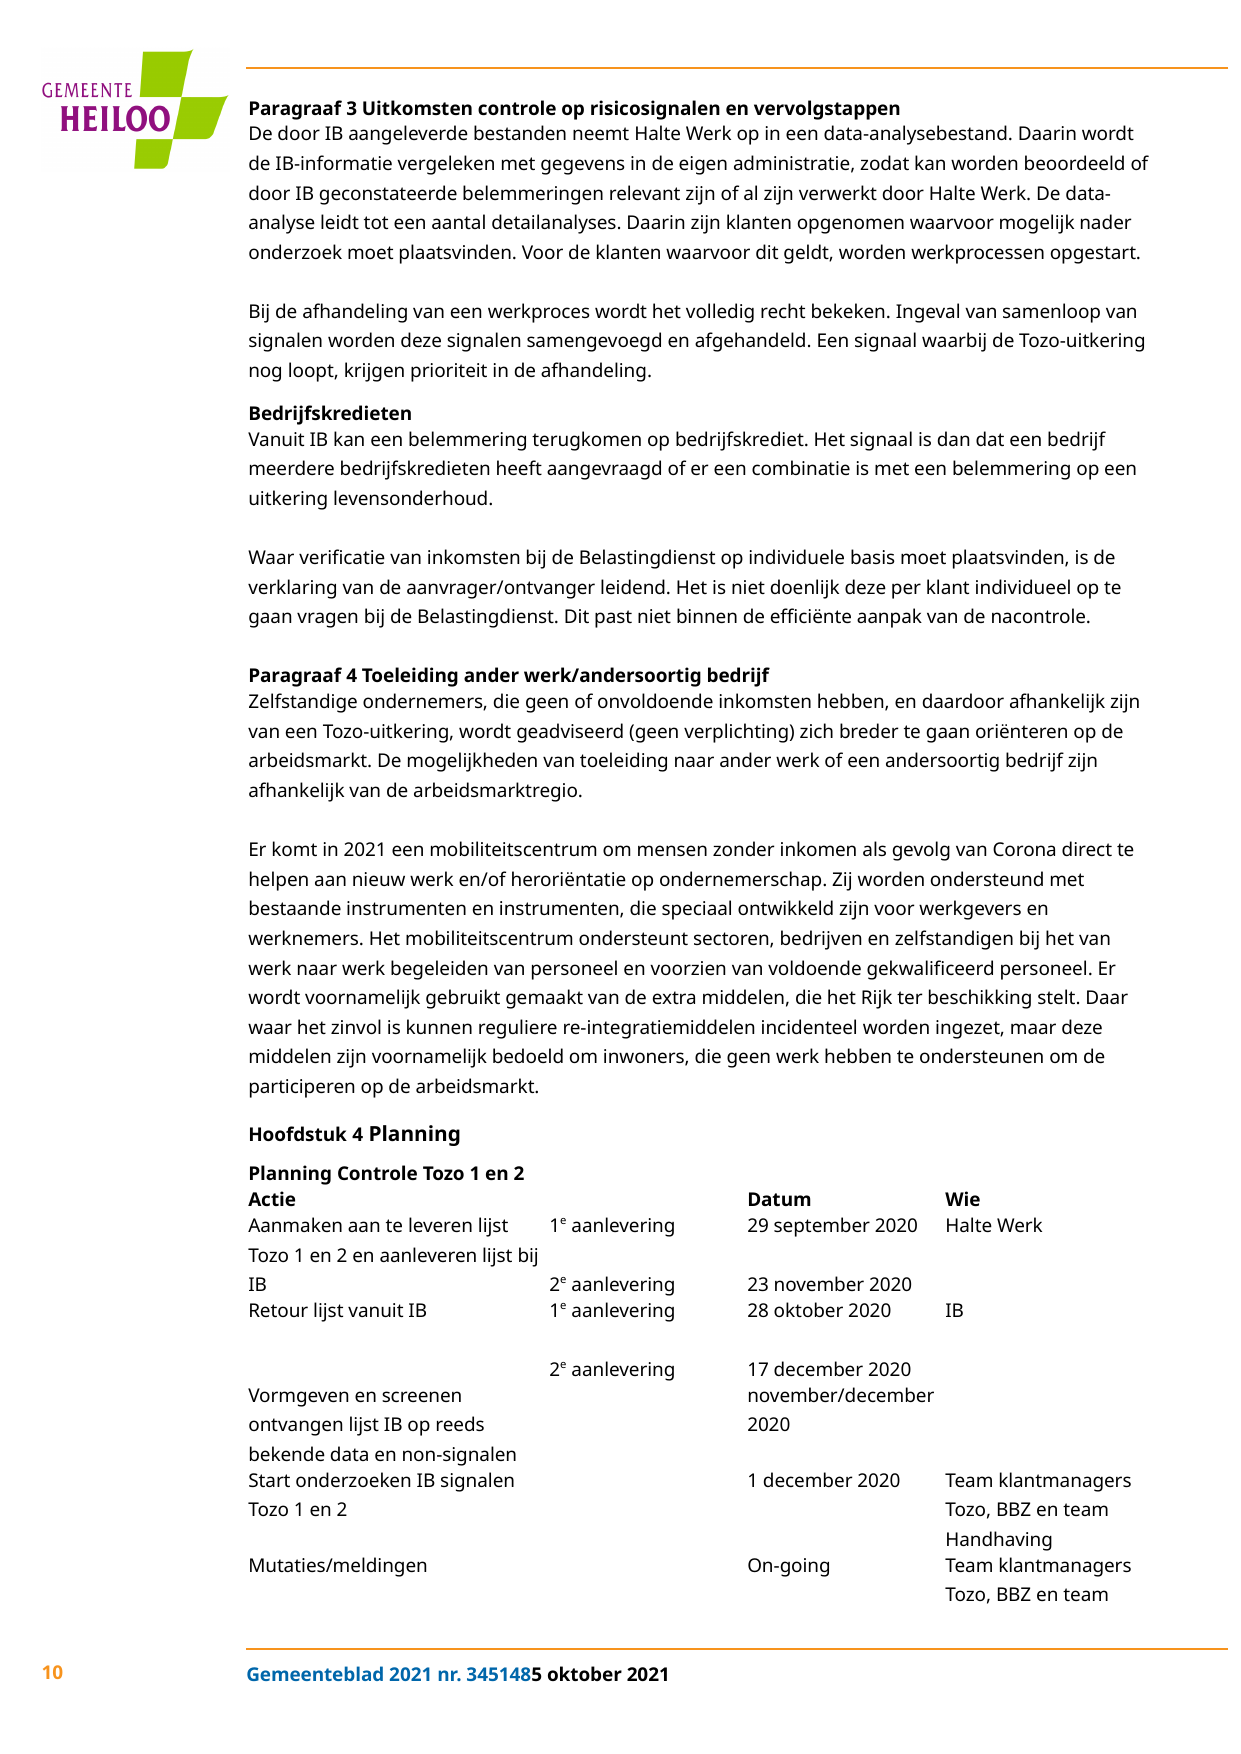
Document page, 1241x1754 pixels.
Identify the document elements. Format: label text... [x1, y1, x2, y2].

table_cell IB [945, 1297, 1152, 1382]
table_cell [549, 1382, 747, 1467]
table_cell 29 september 2020 23 november 2020 [747, 1212, 945, 1297]
text Paragraaf 4 Toeleiding ander werk/andersoortig bedrijf [248, 663, 1152, 688]
table_header [549, 1186, 747, 1212]
text Er komt in 2021 een mobiliteitscentrum om mensen zonder inkomen als gevolg van Corona direct te helpen aan nieuw werk en/of heroriëntatie op ondernemerschap. Zij worden ondersteund met bestaande instrumenten en instrumenten, die speciaal ontwikkeld zijn voor werkgevers en werknemers. Het mobiliteitscentrum ondersteunt sectoren, bedrijven en zelfstandigen bij het van werk naar werk begeleiden van personeel en voorzien van voldoende gekwalificeerd personeel. Er wordt voornamelijk gebruikt gemaakt van de extra middelen, die het Rijk ter beschikking stelt. Daar waar het zinvol is kunnen reguliere re-integratiemiddelen incidenteel worden ingezet, maar deze middelen zijn voornamelijk bedoeld om inwoners, die geen werk hebben te ondersteunen om de participeren op de arbeidsmarkt. [248, 836, 1152, 1099]
text Zelfstandige ondernemers, die geen of onvoldoende inkomsten hebben, en daardoor afhankelijk zijn van een Tozo-uitkering, wordt geadviseerd (geen verplichting) zich breder te gaan oriënteren op de arbeidsmarkt. De mogelijkheden van toeleiding naar ander werk of een andersoortig bedrijf zijn afhankelijk van de arbeidsmarktregio. [248, 688, 1152, 803]
table_cell november/december 2020 [747, 1382, 945, 1467]
table_header Datum [747, 1186, 945, 1212]
table_cell 1 december 2020 [747, 1467, 945, 1552]
table_cell [549, 1552, 747, 1607]
text Waar verificatie van inkomsten bij de Belastingdienst op individuele basis moet plaatsvinden, is de verklaring van de aanvrager/ontvanger leidend. Het is niet doenlijk deze per klant individueel op te gaan vragen bij de Belastingdienst. Dit past niet binnen de efficiënte aanpak van de nacontrole. [248, 544, 1152, 629]
table_header Wie [945, 1186, 1152, 1212]
text Paragraaf 3 Uitkomsten controle op risicosignalen en vervolgstappen [248, 95, 1152, 121]
table_cell [549, 1467, 747, 1552]
text Hoofdstuk 4 Planning [248, 1119, 1152, 1147]
table_cell [945, 1382, 1152, 1467]
table_cell On-going [747, 1552, 945, 1607]
table_cell Team klantmanagers Tozo, BBZ en team [945, 1552, 1152, 1607]
table_cell Start onderzoeken IB signalen Tozo 1 en 2 [248, 1467, 549, 1552]
table_cell Halte Werk [945, 1212, 1152, 1297]
text Planning Controle Tozo 1 en 2 [248, 1161, 1152, 1186]
text Bij de afhandeling van een werkproces wordt het volledig recht bekeken. Ingeval van samenloop van signalen worden deze signalen samengevoegd en afgehandeld. Een signaal waarbij de Tozo-uitkering nog loopt, krijgen prioriteit in de afhandeling. [248, 298, 1152, 383]
table_cell 1e aanlevering 2e aanlevering [549, 1212, 747, 1297]
text Bedrijfskredieten [248, 400, 1152, 426]
table_header Actie [248, 1186, 549, 1212]
text Vanuit IB kan een belemmering terugkomen op bedrijfskrediet. Het signaal is dan dat een bedrijf meerdere bedrijfskredieten heeft aangevraagd of er een combinatie is met een belemmering op een uitkering levensonderhoud. [248, 426, 1152, 511]
table_cell Retour lijst vanuit IB [248, 1297, 549, 1382]
table_cell 28 oktober 2020 17 december 2020 [747, 1297, 945, 1382]
table_cell Mutaties/meldingen [248, 1552, 549, 1607]
table_cell Team klantmanagers Tozo, BBZ en team Handhaving [945, 1467, 1152, 1552]
table_cell 1e aanlevering 2e aanlevering [549, 1297, 747, 1382]
table_cell Aanmaken aan te leveren lijst Tozo 1 en 2 en aanleveren lijst bij IB [248, 1212, 549, 1297]
picture [41, 47, 231, 172]
table_cell Vormgeven en screenen ontvangen lijst IB op reeds bekende data en non-signalen [248, 1382, 549, 1467]
text De door IB aangeleverde bestanden neemt Halte Werk op in een data-analysebestand. Daarin wordt de IB-informatie vergeleken met gegevens in de eigen administratie, zodat kan worden beoordeeld of door IB geconstateerde belemmeringen relevant zijn of al zijn verwerkt door Halte Werk. De data-analyse leidt tot een aantal detailanalyses. Daarin zijn klanten opgenomen waarvoor mogelijk nader onderzoek moet plaatsvinden. Voor de klanten waarvoor dit geldt, worden werkprocessen opgestart. [248, 121, 1152, 264]
